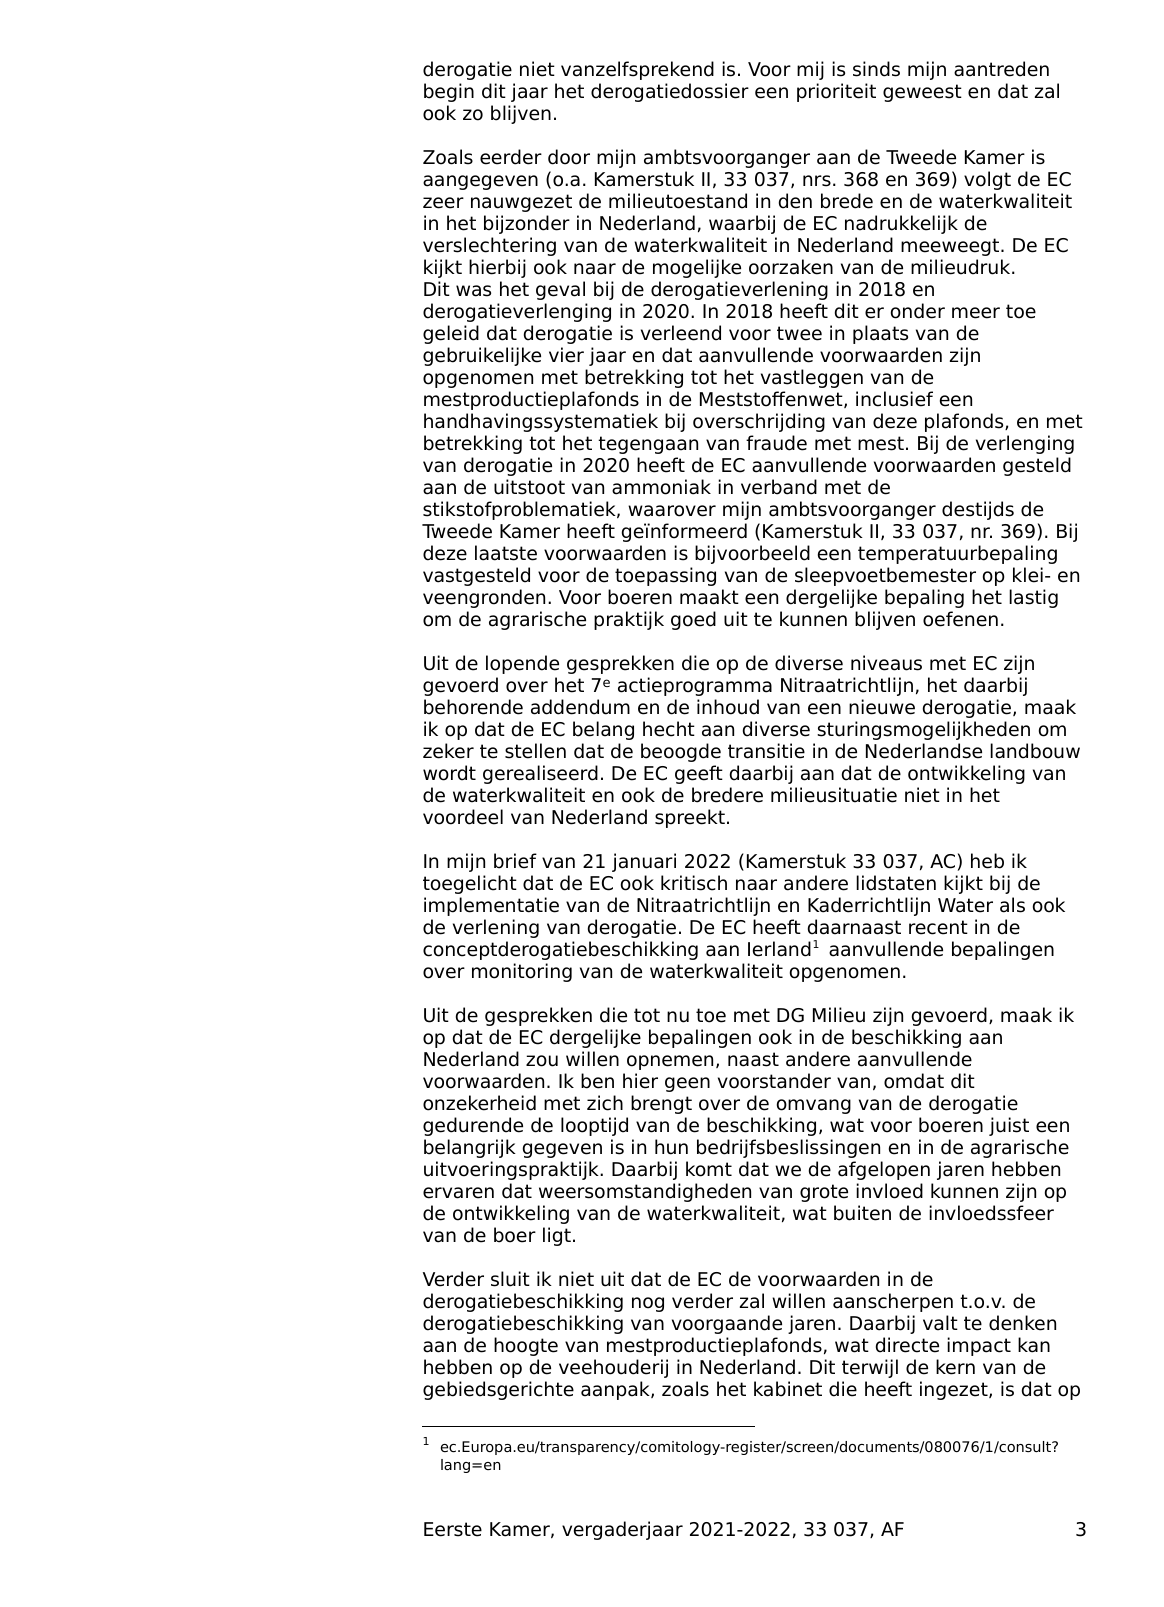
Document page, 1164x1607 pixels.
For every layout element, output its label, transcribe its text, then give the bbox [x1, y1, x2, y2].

text Zoals eerder door mijn ambtsvoorganger aan de Tweede Kamer is aangegeven (o.a. Kamerstuk II, 33 037, nrs. 368 en 369) volgt de EC zeer nauwgezet de milieutoestand in den brede en de waterkwaliteit in het bijzonder in Nederland, waarbij de EC nadrukkelijk de verslechtering van de waterkwaliteit in Nederland meeweegt. De EC kijkt hierbij ook naar de mogelijke oorzaken van de milieudruk. [422, 147, 1087, 279]
text Dit was het geval bij de derogatieverlening in 2018 en derogatieverlenging in 2020. In 2018 heeft dit er onder meer toe geleid dat derogatie is verleend voor twee in plaats van de gebruikelijke vier jaar en dat aanvullende voorwaarden zijn opgenomen met betrekking tot het vastleggen van de mestproductieplafonds in de Meststoffenwet, inclusief een handhavingssystematiek bij overschrijding van deze plafonds, en met betrekking tot het tegengaan van fraude met mest. Bij de verlenging van derogatie in 2020 heeft de EC aanvullende voorwaarden gesteld aan de uitstoot van ammoniak in verband met de stikstofproblematiek, waarover mijn ambtsvoorganger destijds de Tweede Kamer heeft geïnformeerd (Kamerstuk II, 33 037, nr. 369). Bij deze laatste voorwaarden is bijvoorbeeld een temperatuurbepaling vastgesteld voor de toepassing van de sleepvoetbemester op klei- en veengronden. Voor boeren maakt een dergelijke bepaling het lastig om de agrarische praktijk goed uit te kunnen blijven oefenen. [422, 279, 1087, 631]
text Verder sluit ik niet uit dat de EC de voorwaarden in de derogatiebeschikking nog verder zal willen aanscherpen t.o.v. de derogatiebeschikking van voorgaande jaren. Daarbij valt te denken aan de hoogte van mestproductieplafonds, wat directe impact kan hebben op de veehouderij in Nederland. Dit terwijl de kern van de gebiedsgerichte aanpak, zoals het kabinet die heeft ingezet, is dat op [422, 1269, 1087, 1401]
text ec.Europa.eu/transparency/comitology-register/screen/documents/080076/1/consult?lang=en [422, 1435, 1087, 1474]
text Uit de lopende gesprekken die op de diverse niveaus met EC zijn gevoerd over het 7e actieprogramma Nitraatrichtlijn, het daarbij behorende addendum en de inhoud van een nieuwe derogatie, maak ik op dat de EC belang hecht aan diverse sturingsmogelijkheden om zeker te stellen dat de beoogde transitie in de Nederlandse landbouw wordt gerealiseerd. De EC geeft daarbij aan dat de ontwikkeling van de waterkwaliteit en ook de bredere milieusituatie niet in het voordeel van Nederland spreekt. [422, 653, 1087, 829]
text In mijn brief van 21 januari 2022 (Kamerstuk 33 037, AC) heb ik toegelicht dat de EC ook kritisch naar andere lidstaten kijkt bij de implementatie van de Nitraatrichtlijn en Kaderrichtlijn Water als ook de verlening van derogatie. De EC heeft daarnaast recent in de conceptderogatiebeschikking aan Ierland aanvullende bepalingen over monitoring van de waterkwaliteit opgenomen. [422, 851, 1087, 983]
text Uit de gesprekken die tot nu toe met DG Milieu zijn gevoerd, maak ik op dat de EC dergelijke bepalingen ook in de beschikking aan Nederland zou willen opnemen, naast andere aanvullende voorwaarden. Ik ben hier geen voorstander van, omdat dit onzekerheid met zich brengt over de omvang van de derogatie gedurende de looptijd van de beschikking, wat voor boeren juist een belangrijk gegeven is in hun bedrijfsbeslissingen en in de agrarische uitvoeringspraktijk. Daarbij komt dat we de afgelopen jaren hebben ervaren dat weersomstandigheden van grote invloed kunnen zijn op de ontwikkeling van de waterkwaliteit, wat buiten de invloedssfeer van de boer ligt. [422, 1005, 1087, 1247]
text derogatie niet vanzelfsprekend is. Voor mij is sinds mijn aantreden begin dit jaar het derogatiedossier een prioriteit geweest en dat zal ook zo blijven. [422, 59, 1087, 125]
